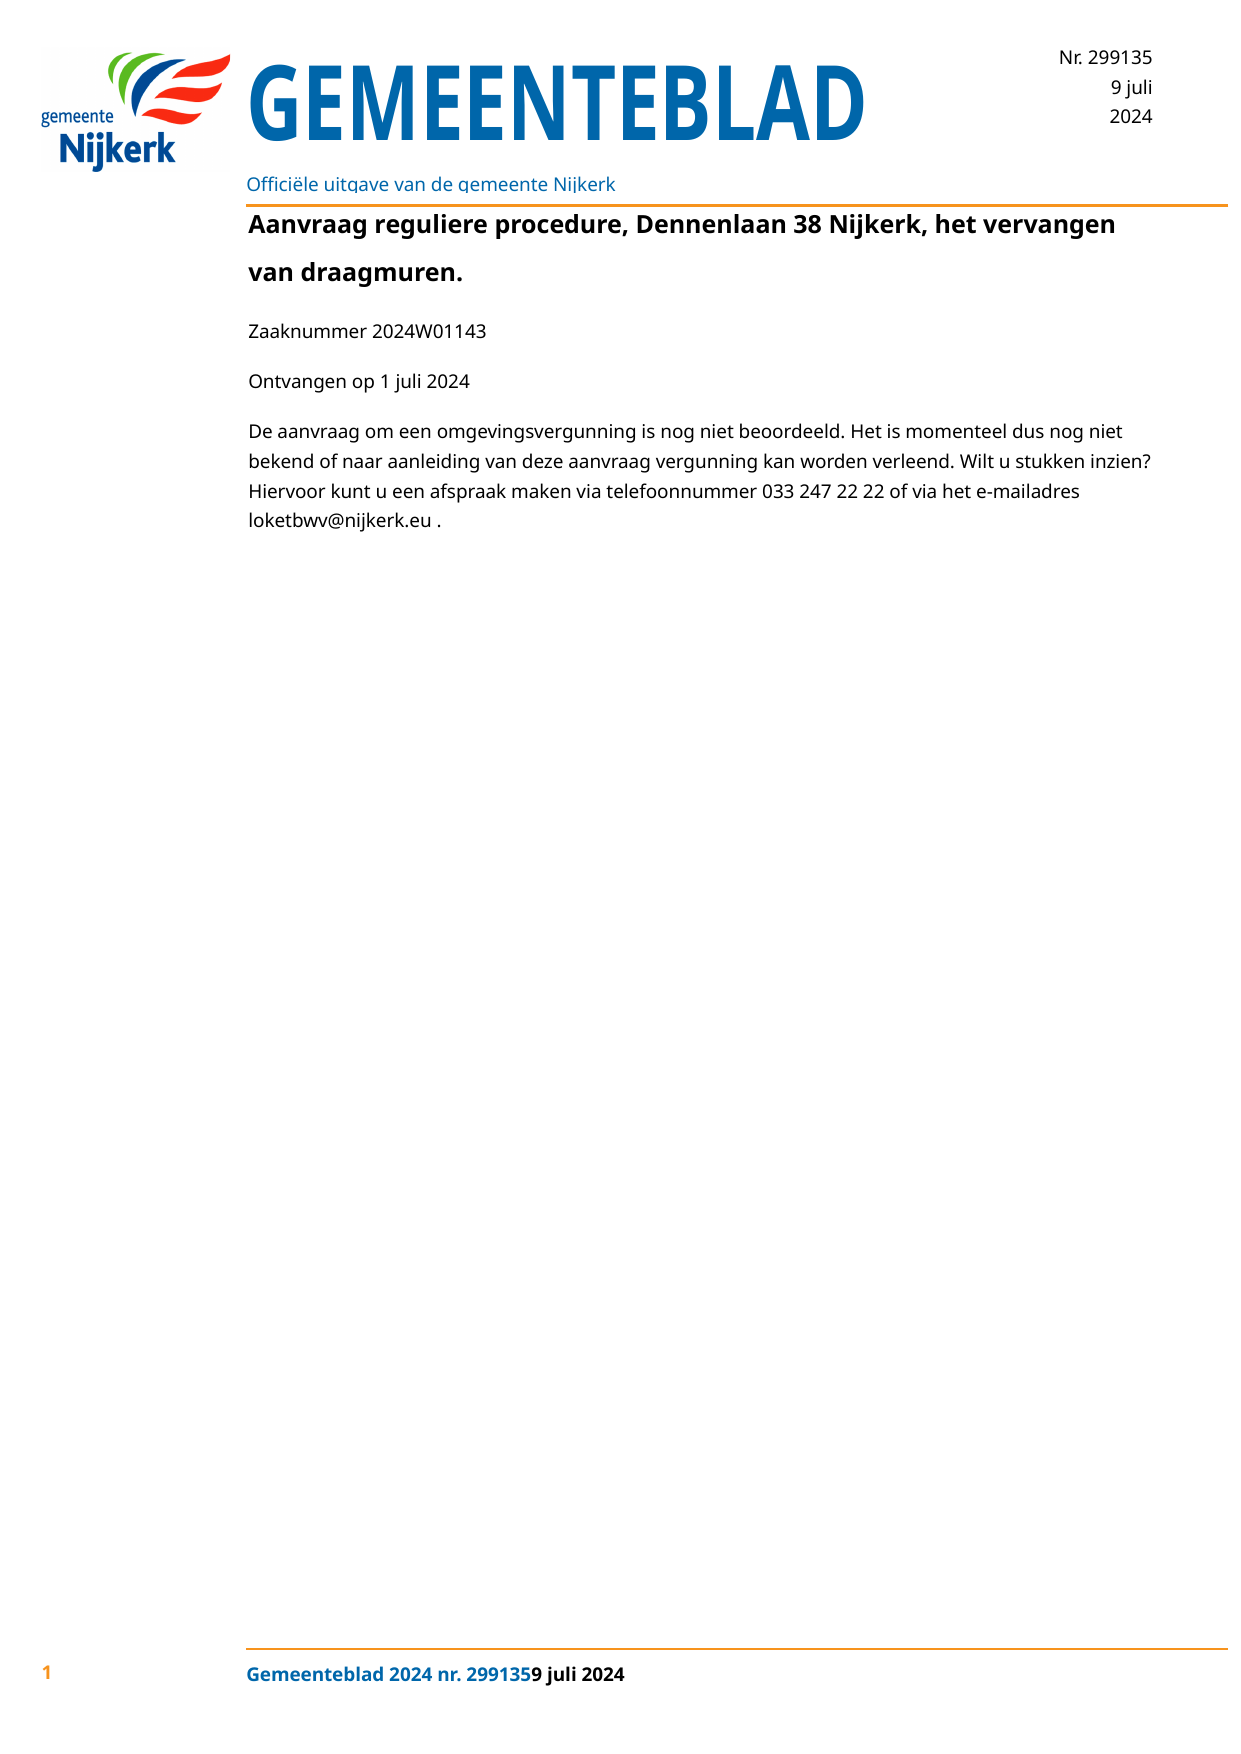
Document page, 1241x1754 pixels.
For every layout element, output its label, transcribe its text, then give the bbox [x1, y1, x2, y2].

text Zaaknummer 2024W01143 [248, 318, 1152, 344]
text Ontvangen op 1 juli 2024 [248, 368, 1152, 394]
text Aanvraag reguliere procedure, Dennenlaan 38 Nijkerk, het vervangen van draagmuren. [248, 207, 1152, 288]
picture [41, 47, 231, 172]
text De aanvraag om een omgevingsvergunning is nog niet beoordeeld. Het is momenteel dus nog niet bekend of naar aanleiding van deze aanvraag vergunning kan worden verleend. Wilt u stukken inzien? Hiervoor kunt u een afspraak maken via telefoonnummer 033 247 22 22 of via het e-mailadres loketbwv@nijkerk.eu . [248, 419, 1152, 533]
